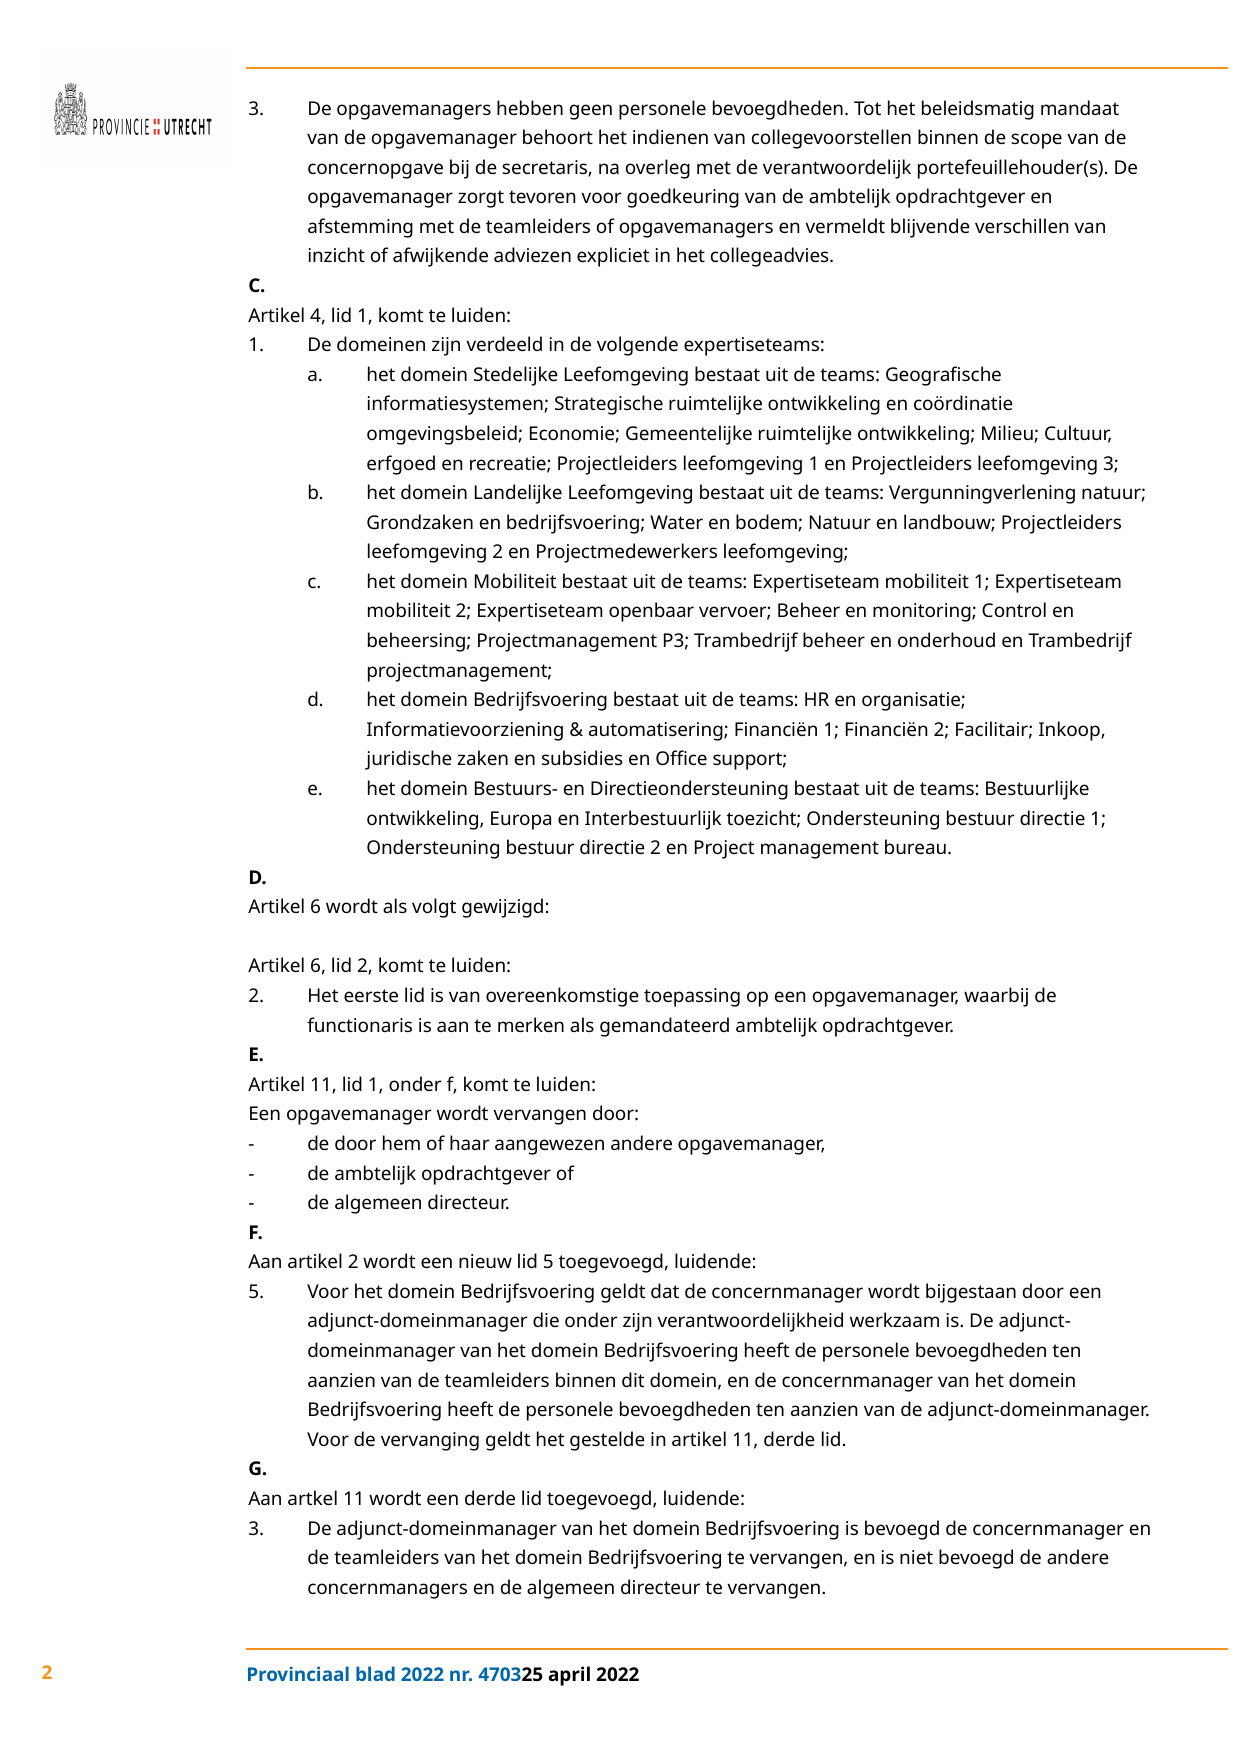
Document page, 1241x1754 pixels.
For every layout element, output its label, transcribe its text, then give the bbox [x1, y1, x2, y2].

list De domeinen zijn verdeeld in de volgende expertiseteams: [248, 331, 1152, 357]
text E. [248, 1041, 1152, 1067]
text D. [248, 864, 1152, 890]
list De adjunct-domeinmanager van het domein Bedrijfsvoering is bevoegd de concernmanager en de teamleiders van het domein Bedrijfsvoering te vervangen, en is niet bevoegd de andere concernmanagers en de algemeen directeur te vervangen. [248, 1515, 1152, 1600]
text Artikel 6, lid 2, komt te luiden: [248, 953, 1152, 978]
text Artikel 6 wordt als volgt gewijzigd: [248, 893, 1152, 919]
text Aan artkel 11 wordt een derde lid toegevoegd, luidende: [248, 1485, 1152, 1511]
list het domein Landelijke Leefomgeving bestaat uit de teams: Vergunningverlening natuur; Grondzaken en bedrijfsvoering; Water en bodem; Natuur en landbouw; Projectleiders leefomgeving 2 en Projectmedewerkers leefomgeving; [307, 479, 1152, 564]
text Artikel 11, lid 1, onder f, komt te luiden: [248, 1071, 1152, 1097]
text Artikel 4, lid 1, komt te luiden: [248, 302, 1152, 328]
list het domein Bedrijfsvoering bestaat uit de teams: HR en organisatie; Informatievoorziening & automatisering; Financiën 1; Financiën 2; Facilitair; Inkoop, juridische zaken en subsidies en Office support; [307, 686, 1152, 771]
text C. [248, 272, 1152, 298]
text G. [248, 1456, 1152, 1481]
list het domein Mobiliteit bestaat uit de teams: Expertiseteam mobiliteit 1; Expertiseteam mobiliteit 2; Expertiseteam openbaar vervoer; Beheer en monitoring; Control en beheersing; Projectmanagement P3; Trambedrijf beheer en onderhoud en Trambedrijf projectmanagement; [307, 568, 1152, 683]
list Het eerste lid is van overeenkomstige toepassing op een opgavemanager, waarbij de functionaris is aan te merken als gemandateerd ambtelijk opdrachtgever. [248, 982, 1152, 1038]
list de ambtelijk opdrachtgever of [248, 1160, 1152, 1186]
list het domein Bestuurs- en Directieondersteuning bestaat uit de teams: Bestuurlijke ontwikkeling, Europa en Interbestuurlijk toezicht; Ondersteuning bestuur directie 1; Ondersteuning bestuur directie 2 en Project management bureau. [307, 775, 1152, 860]
list het domein Stedelijke Leefomgeving bestaat uit de teams: Geografische informatiesystemen; Strategische ruimtelijke ontwikkeling en coördinatie omgevingsbeleid; Economie; Gemeentelijke ruimtelijke ontwikkeling; Milieu; Cultuur, erfgoed en recreatie; Projectleiders leefomgeving 1 en Projectleiders leefomgeving 3; [307, 361, 1152, 476]
text Aan artikel 2 wordt een nieuw lid 5 toegevoegd, luidende: [248, 1248, 1152, 1274]
list de algemeen directeur. [248, 1189, 1152, 1215]
list De opgavemanagers hebben geen personele bevoegdheden. Tot het beleidsmatig mandaat van de opgavemanager behoort het indienen van collegevoorstellen binnen de scope van de concernopgave bij de secretaris, na overleg met de verantwoordelijk portefeuillehouder(s). De opgavemanager zorgt tevoren voor goedkeuring van de ambtelijk opdrachtgever en afstemming met de teamleiders of opgavemanagers en vermeldt blijvende verschillen van inzicht of afwijkende adviezen expliciet in het collegeadvies. [248, 95, 1152, 268]
list de door hem of haar aangewezen andere opgavemanager, [248, 1130, 1152, 1156]
list Voor het domein Bedrijfsvoering geldt dat de concernmanager wordt bijgestaan door een adjunct-domeinmanager die onder zijn verantwoordelijkheid werkzaam is. De adjunct-domeinmanager van het domein Bedrijfsvoering heeft de personele bevoegdheden ten aanzien van de teamleiders binnen dit domein, en de concernmanager van het domein Bedrijfsvoering heeft de personele bevoegdheden ten aanzien van de adjunct-domeinmanager. Voor de vervanging geldt het gestelde in artikel 11, derde lid. [248, 1278, 1152, 1452]
text F. [248, 1219, 1152, 1245]
picture [41, 47, 231, 172]
text Een opgavemanager wordt vervangen door: [248, 1101, 1152, 1126]
